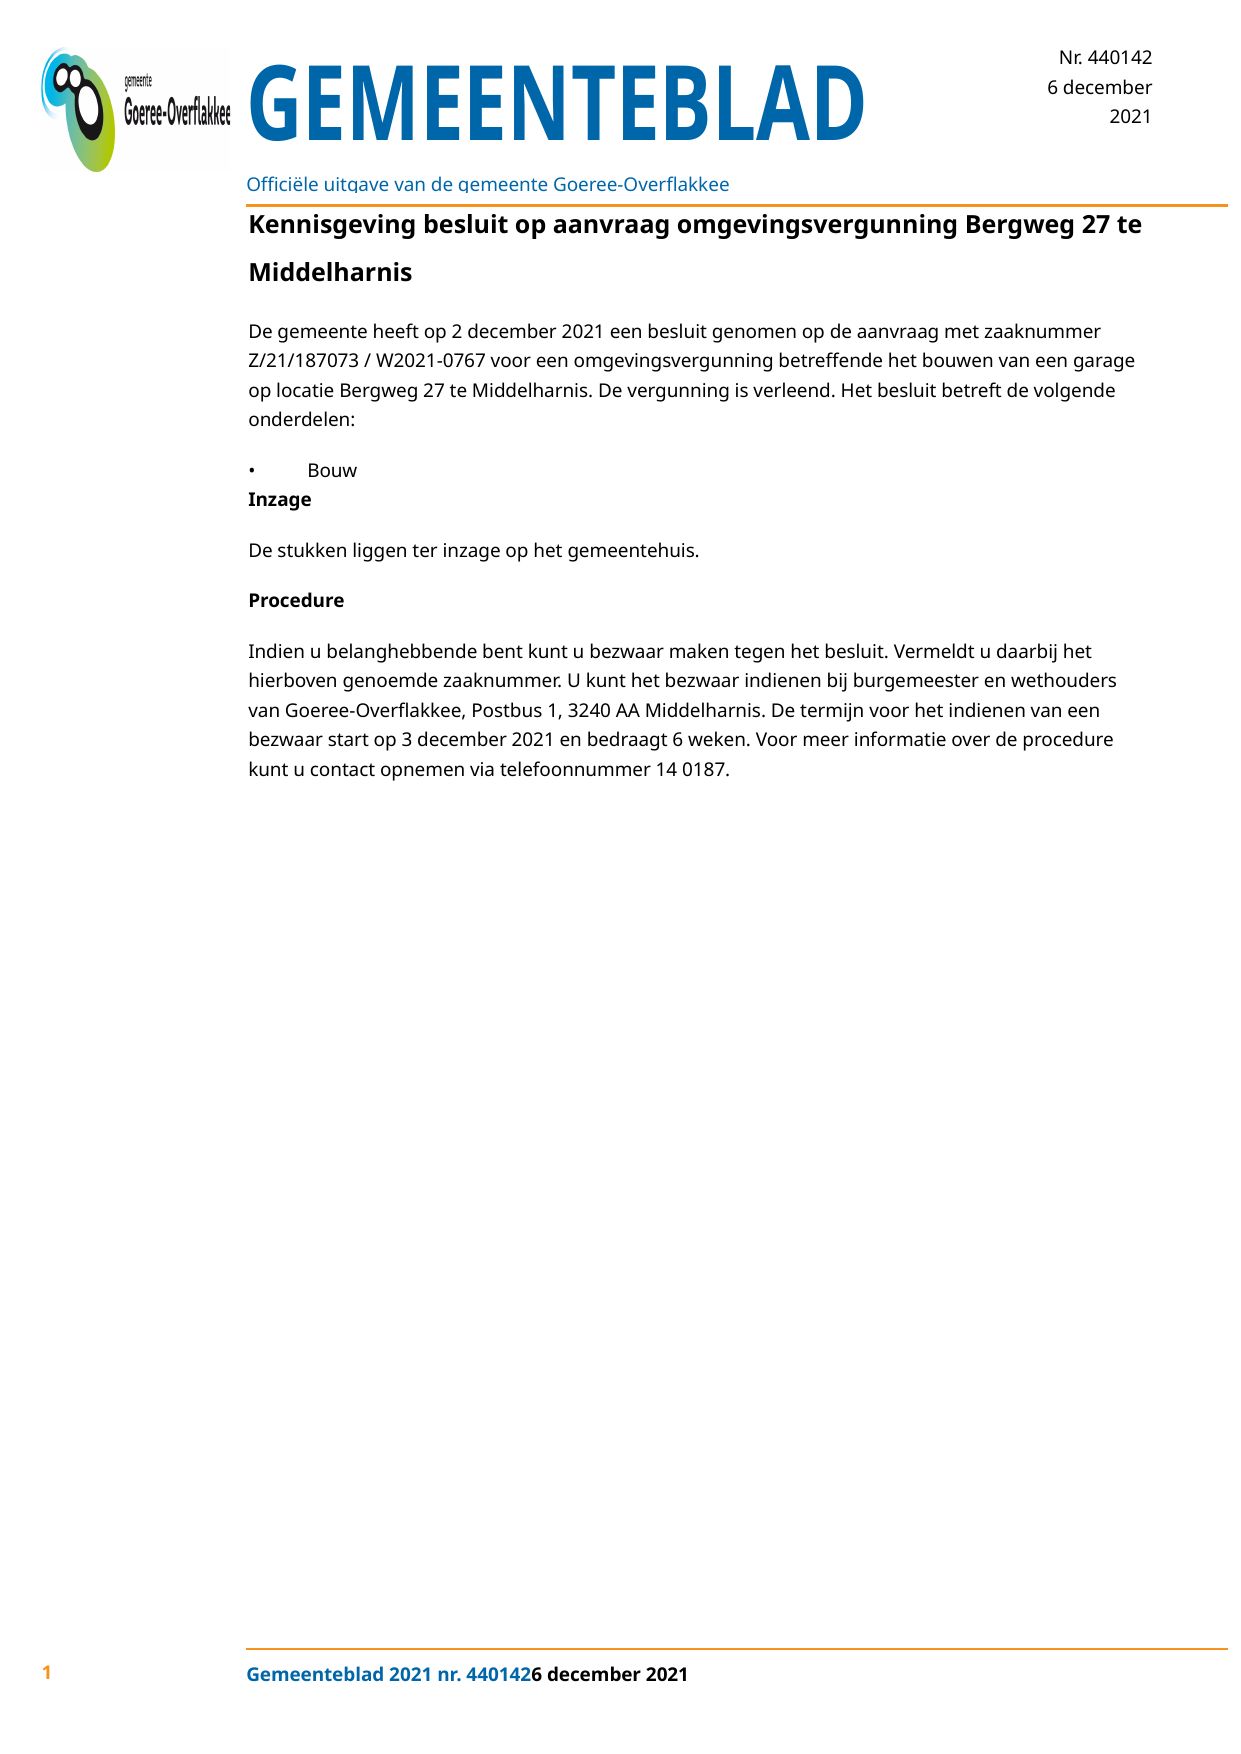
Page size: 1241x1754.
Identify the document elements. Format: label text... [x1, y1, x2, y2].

picture [41, 47, 231, 172]
list Bouw [248, 457, 1152, 483]
text De gemeente heeft op 2 december 2021 een besluit genomen op de aanvraag met zaaknummer Z/21/187073 / W2021-0767 voor een omgevingsvergunning betreffende het bouwen van een garage op locatie Bergweg 27 te Middelharnis. De vergunning is verleend. Het besluit betreft de volgende onderdelen: [248, 318, 1152, 432]
text Procedure [248, 587, 1152, 613]
text Inzage [248, 487, 1152, 512]
text De stukken liggen ter inzage op het gemeentehuis. [248, 537, 1152, 563]
text Indien u belanghebbende bent kunt u bezwaar maken tegen het besluit. Vermeldt u daarbij het hierboven genoemde zaaknummer. U kunt het bezwaar indienen bij burgemeester en wethouders van Goeree-Overflakkee, Postbus 1, 3240 AA Middelharnis. De termijn voor het indienen van een bezwaar start op 3 december 2021 en bedraagt 6 weken. Voor meer informatie over de procedure kunt u contact opnemen via telefoonnummer 14 0187. [248, 638, 1152, 782]
text Kennisgeving besluit op aanvraag omgevingsvergunning Bergweg 27 te Middelharnis [248, 207, 1152, 288]
